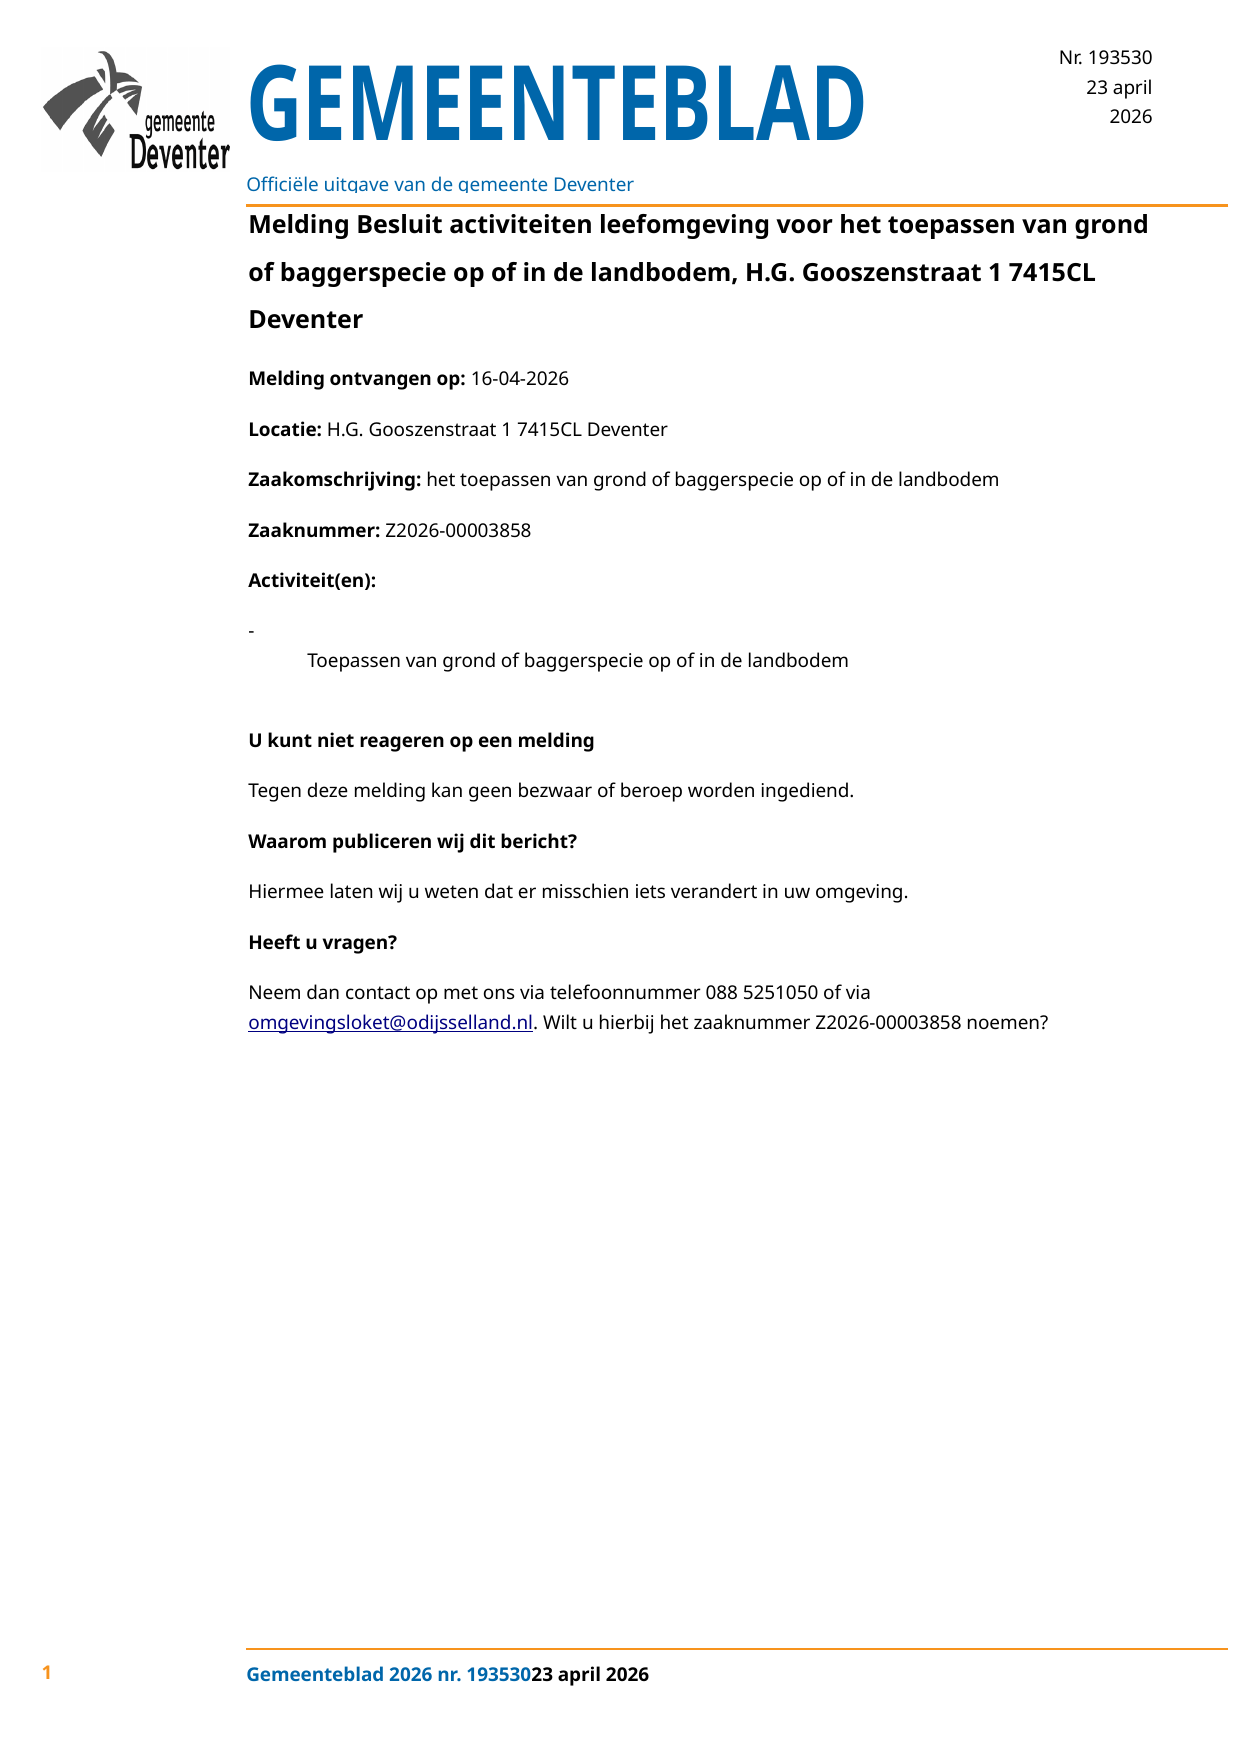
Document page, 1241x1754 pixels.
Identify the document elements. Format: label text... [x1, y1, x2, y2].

list Toepassen van grond of baggerspecie op of in de landbodem [248, 647, 1152, 673]
picture [41, 47, 231, 172]
text Neem dan contact op met ons via telefoonnummer 088 5251050 of via omgevingsloket@odijsselland.nl. Wilt u hierbij het zaaknummer Z2026-00003858 noemen? [248, 979, 1152, 1034]
text Heeft u vragen? [248, 929, 1152, 954]
text Melding ontvangen op: 16-04-2026 [248, 366, 1152, 391]
text Melding Besluit activiteiten leefomgeving voor het toepassen van grond of baggerspecie op of in de landbodem, H.G. Gooszenstraat 1 7415CL Deventer [248, 207, 1152, 336]
text Zaakomschrijving: het toepassen van grond of baggerspecie op of in de landbodem [248, 466, 1152, 492]
text Zaaknummer: Z2026-00003858 [248, 517, 1152, 542]
text Locatie: H.G. Gooszenstraat 1 7415CL Deventer [248, 416, 1152, 442]
text U kunt niet reageren op een melding [248, 727, 1152, 753]
text Activiteit(en): [248, 567, 1152, 593]
text Waarom publiceren wij dit bericht? [248, 828, 1152, 854]
text Hiermee laten wij u weten dat er misschien iets verandert in uw omgeving. [248, 878, 1152, 904]
text Tegen deze melding kan geen bezwaar of beroep worden ingediend. [248, 778, 1152, 803]
